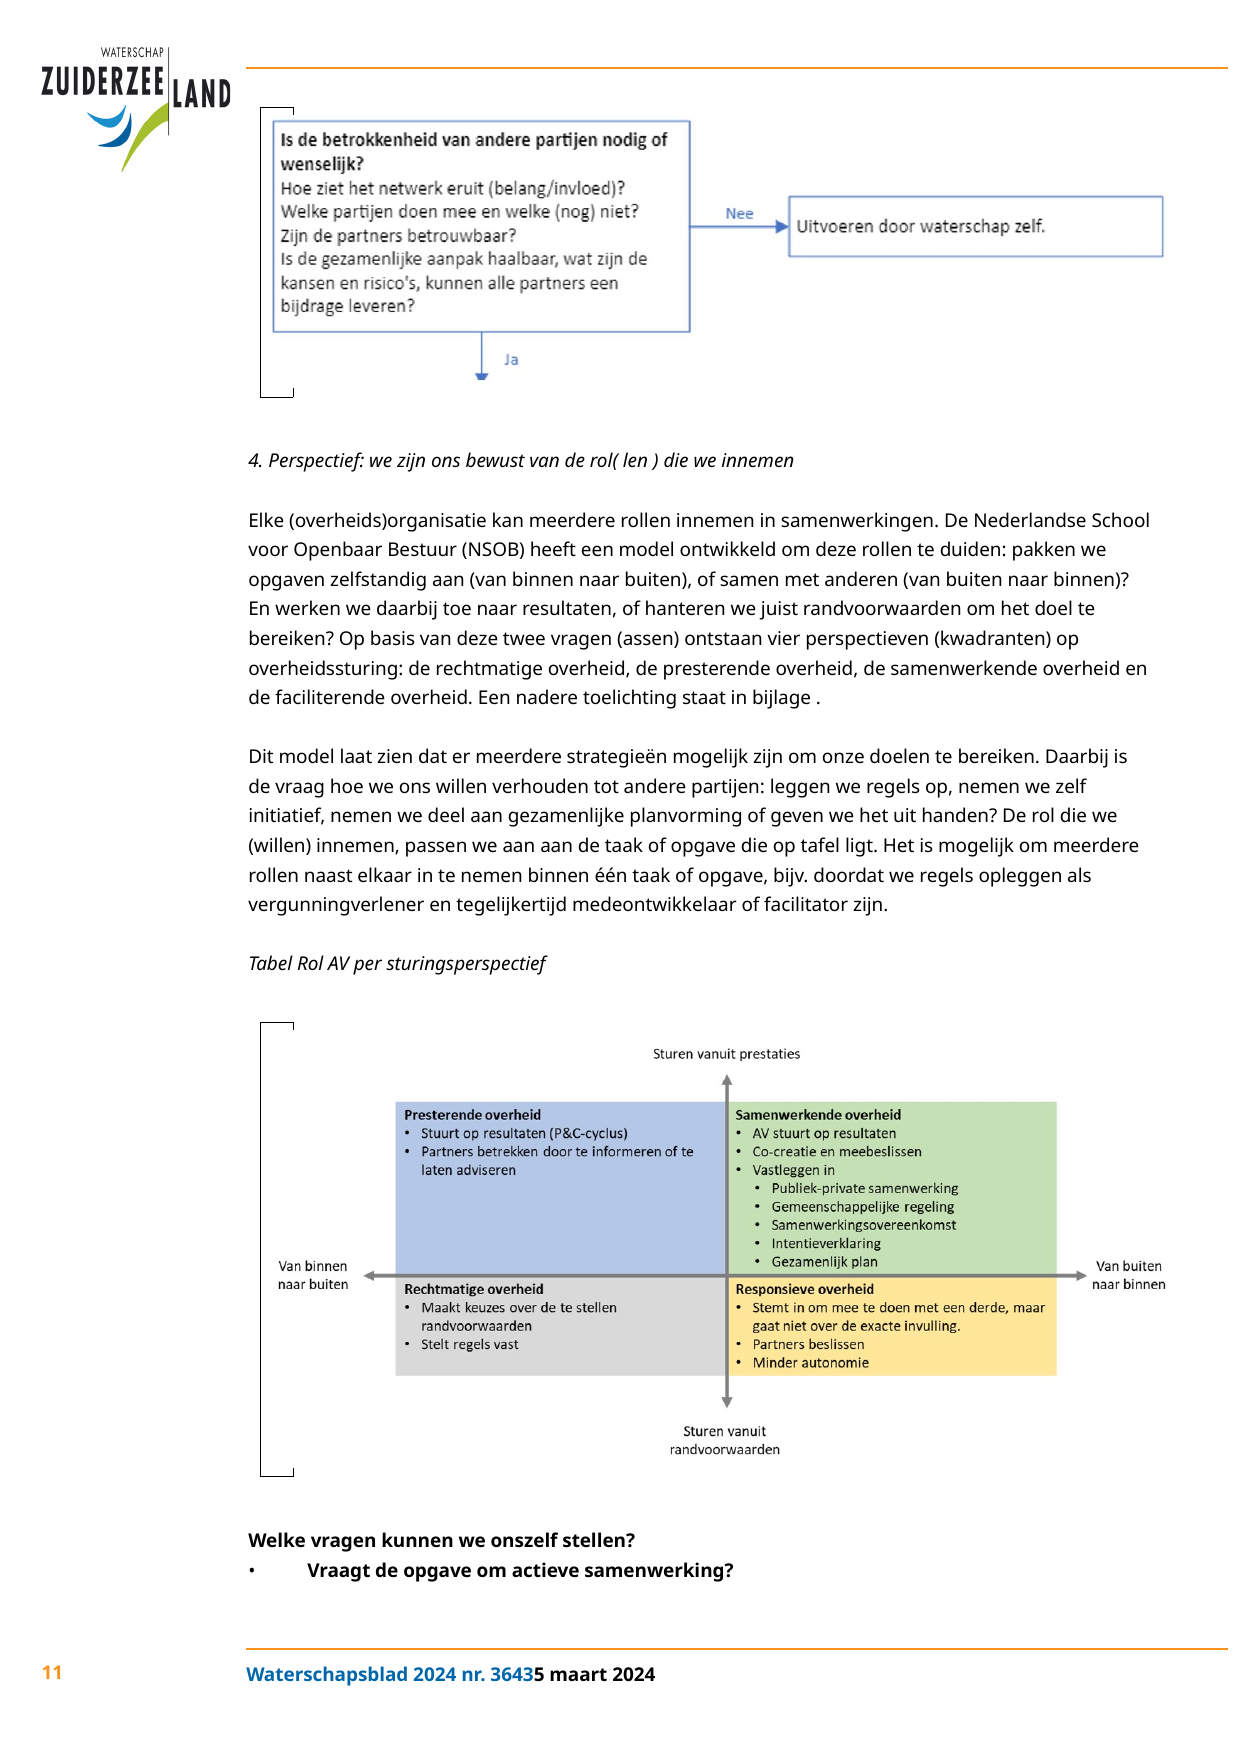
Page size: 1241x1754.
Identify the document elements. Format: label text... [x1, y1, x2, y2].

text Tabel Rol AV per sturingsperspectief [248, 951, 1152, 976]
list Vraagt de opgave om actieve samenwerking? [248, 1557, 1152, 1583]
text Dit model laat zien dat er meerdere strategieën mogelijk zijn om onze doelen te bereiken. Daarbij is de vraag hoe we ons willen verhouden tot andere partijen: leggen we regels op, nemen we zelf initiatief, nemen we deel aan gezamenlijke planvorming of geven we het uit handen? De rol die we (willen) innemen, passen we aan aan de taak of opgave die op tafel ligt. Het is mogelijk om meerdere rollen naast elkaar in te nemen binnen één taak of opgave, bijv. doordat we regels opleggen als vergunningverlener en tegelijkertijd medeontwikkelaar of facilitator zijn. [248, 743, 1152, 917]
text 4. Perspectief: we zijn ons bewust van de rol( len ) die we innemen [248, 448, 1152, 473]
picture [41, 47, 231, 172]
picture [268, 115, 1173, 388]
text Elke (overheids)organisatie kan meerdere rollen innemen in samenwerkingen. De Nederlandse School voor Openbaar Bestuur (NSOB) heeft een model ontwikkeld om deze rollen te duiden: pakken we opgaven zelfstandig aan (van binnen naar buiten), of samen met anderen (van buiten naar binnen)? En werken we daarbij toe naar resultaten, of hanteren we juist randvoorwaarden om het doel te bereiken? Op basis van deze twee vragen (assen) ontstaan vier perspectieven (kwadranten) op overheidssturing: de rechtmatige overheid, de presterende overheid, de samenwerkende overheid en de faciliterende overheid. Een nadere toelichting staat in bijlage . [248, 507, 1152, 710]
text Welke vragen kunnen we onszelf stellen? [248, 1527, 1152, 1553]
picture [268, 1030, 1173, 1468]
